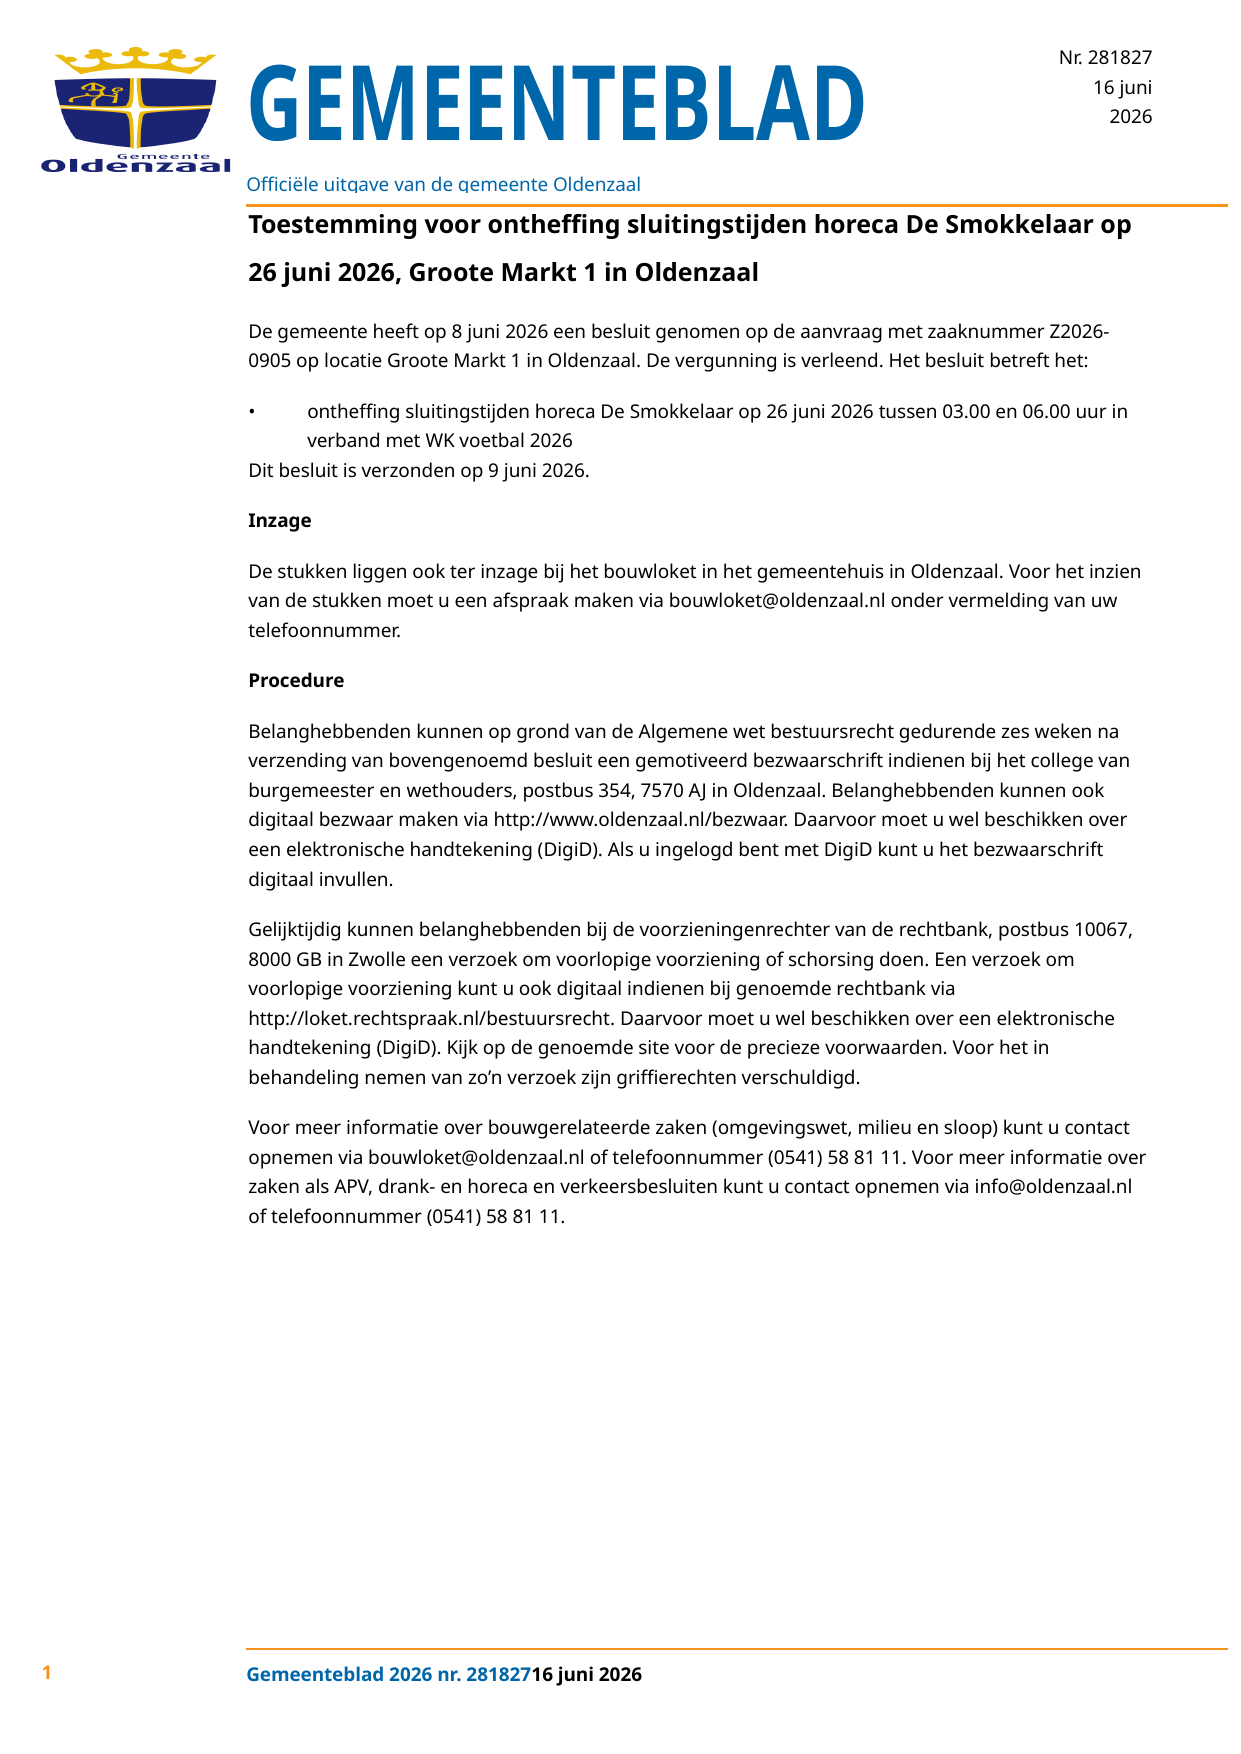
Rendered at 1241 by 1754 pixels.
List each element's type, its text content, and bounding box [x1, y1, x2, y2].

text De gemeente heeft op 8 juni 2026 een besluit genomen op de aanvraag met zaaknummer Z2026-0905 op locatie Groote Markt 1 in Oldenzaal. De vergunning is verleend. Het besluit betreft het: [248, 318, 1152, 373]
text Gelijktijdig kunnen belanghebbenden bij de voorzieningenrechter van de rechtbank, postbus 10067, 8000 GB in Zwolle een verzoek om voorlopige voorziening of schorsing doen. Een verzoek om voorlopige voorziening kunt u ook digitaal indienen bij genoemde rechtbank via http://loket.rechtspraak.nl/bestuursrecht. Daarvoor moet u wel beschikken over een elektronische handtekening (DigiD). Kijk op de genoemde site voor de precieze voorwaarden. Voor het in behandeling nemen van zo’n verzoek zijn griffierechten verschuldigd. [248, 916, 1152, 1090]
text De stukken liggen ook ter inzage bij het bouwloket in het gemeentehuis in Oldenzaal. Voor het inzien van de stukken moet u een afspraak maken via bouwloket@oldenzaal.nl onder vermelding van uw telefoonnummer. [248, 558, 1152, 643]
text Procedure [248, 667, 1152, 693]
list ontheffing sluitingstijden horeca De Smokkelaar op 26 juni 2026 tussen 03.00 en 06.00 uur in verband met WK voetbal 2026 [248, 398, 1152, 453]
text Inzage [248, 507, 1152, 533]
picture [41, 47, 231, 172]
text Belanghebbenden kunnen op grond van de Algemene wet bestuursrecht gedurende zes weken na verzending van bovengenoemd besluit een gemotiveerd bezwaarschrift indienen bij het college van burgemeester en wethouders, postbus 354, 7570 AJ in Oldenzaal. Belanghebbenden kunnen ook digitaal bezwaar maken via http://www.oldenzaal.nl/bezwaar. Daarvoor moet u wel beschikken over een elektronische handtekening (DigiD). Als u ingelogd bent met DigiD kunt u het bezwaarschrift digitaal invullen. [248, 718, 1152, 892]
text Voor meer informatie over bouwgerelateerde zaken (omgevingswet, milieu en sloop) kunt u contact opnemen via bouwloket@oldenzaal.nl of telefoonnummer (0541) 58 81 11. Voor meer informatie over zaken als APV, drank- en horeca en verkeersbesluiten kunt u contact opnemen via info@oldenzaal.nl of telefoonnummer (0541) 58 81 11. [248, 1114, 1152, 1229]
text Dit besluit is verzonden op 9 juni 2026. [248, 457, 1152, 483]
text Toestemming voor ontheffing sluitingstijden horeca De Smokkelaar op 26 juni 2026, Groote Markt 1 in Oldenzaal [248, 207, 1152, 288]
